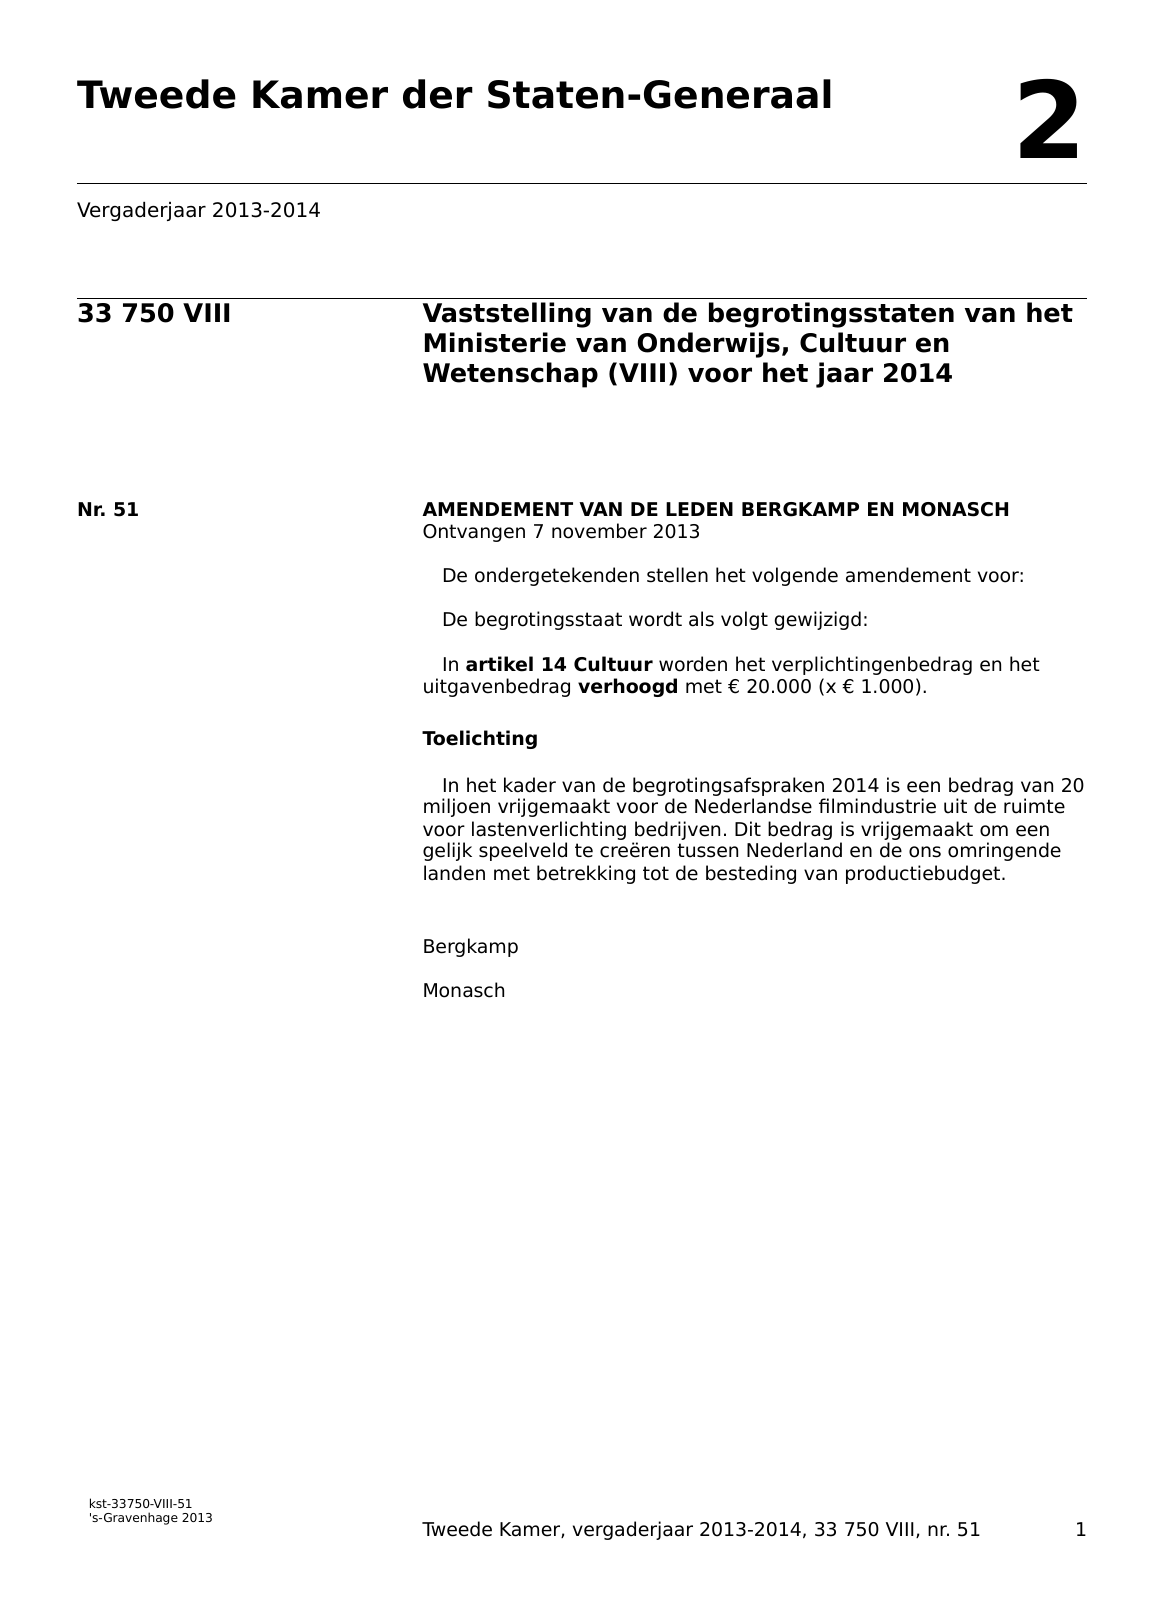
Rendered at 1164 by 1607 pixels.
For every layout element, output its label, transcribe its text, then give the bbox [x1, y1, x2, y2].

text In het kader van de begrotingsafspraken 2014 is een bedrag van 20 miljoen vrijgemaakt voor de Nederlandse filmindustrie uit de ruimte voor lastenverlichting bedrijven. Dit bedrag is vrijgemaakt om een gelijk speelveld te creëren tussen Nederland en de ons omringende landen met betrekking tot de besteding van productiebudget. [422, 774, 1087, 884]
text 's-Gravenhage 2013 [88, 1511, 323, 1525]
text De begrotingsstaat wordt als volgt gewijzigd: [422, 609, 1087, 631]
table_header Tweede Kamer der Staten-Generaal [77, 59, 886, 183]
text kst-33750-VIII-51 [88, 1497, 323, 1511]
subtitle Nr. 51 AMENDEMENT VAN DE LEDEN BERGKAMP EN MONASCH [77, 499, 1087, 521]
table_header 2 [886, 59, 1087, 183]
table_cell Vergaderjaar 2013-2014 [77, 184, 1087, 298]
subtitle 33 750 VIII Vaststelling van de begrotingsstaten van het Ministerie van Onderwijs, Cultuur en Wetenschap (VIII) voor het jaar 2014 [77, 299, 1087, 388]
subtitle Toelichting [422, 727, 1087, 749]
text Ontvangen 7 november 2013 [422, 521, 1087, 543]
text Bergkamp Monasch [422, 914, 1087, 1002]
text In artikel 14 Cultuur worden het verplichtingenbedrag en het uitgavenbedrag verhoogd met € 20.000 (x € 1.000). [422, 653, 1087, 697]
text De ondergetekenden stellen het volgende amendement voor: [422, 565, 1087, 587]
